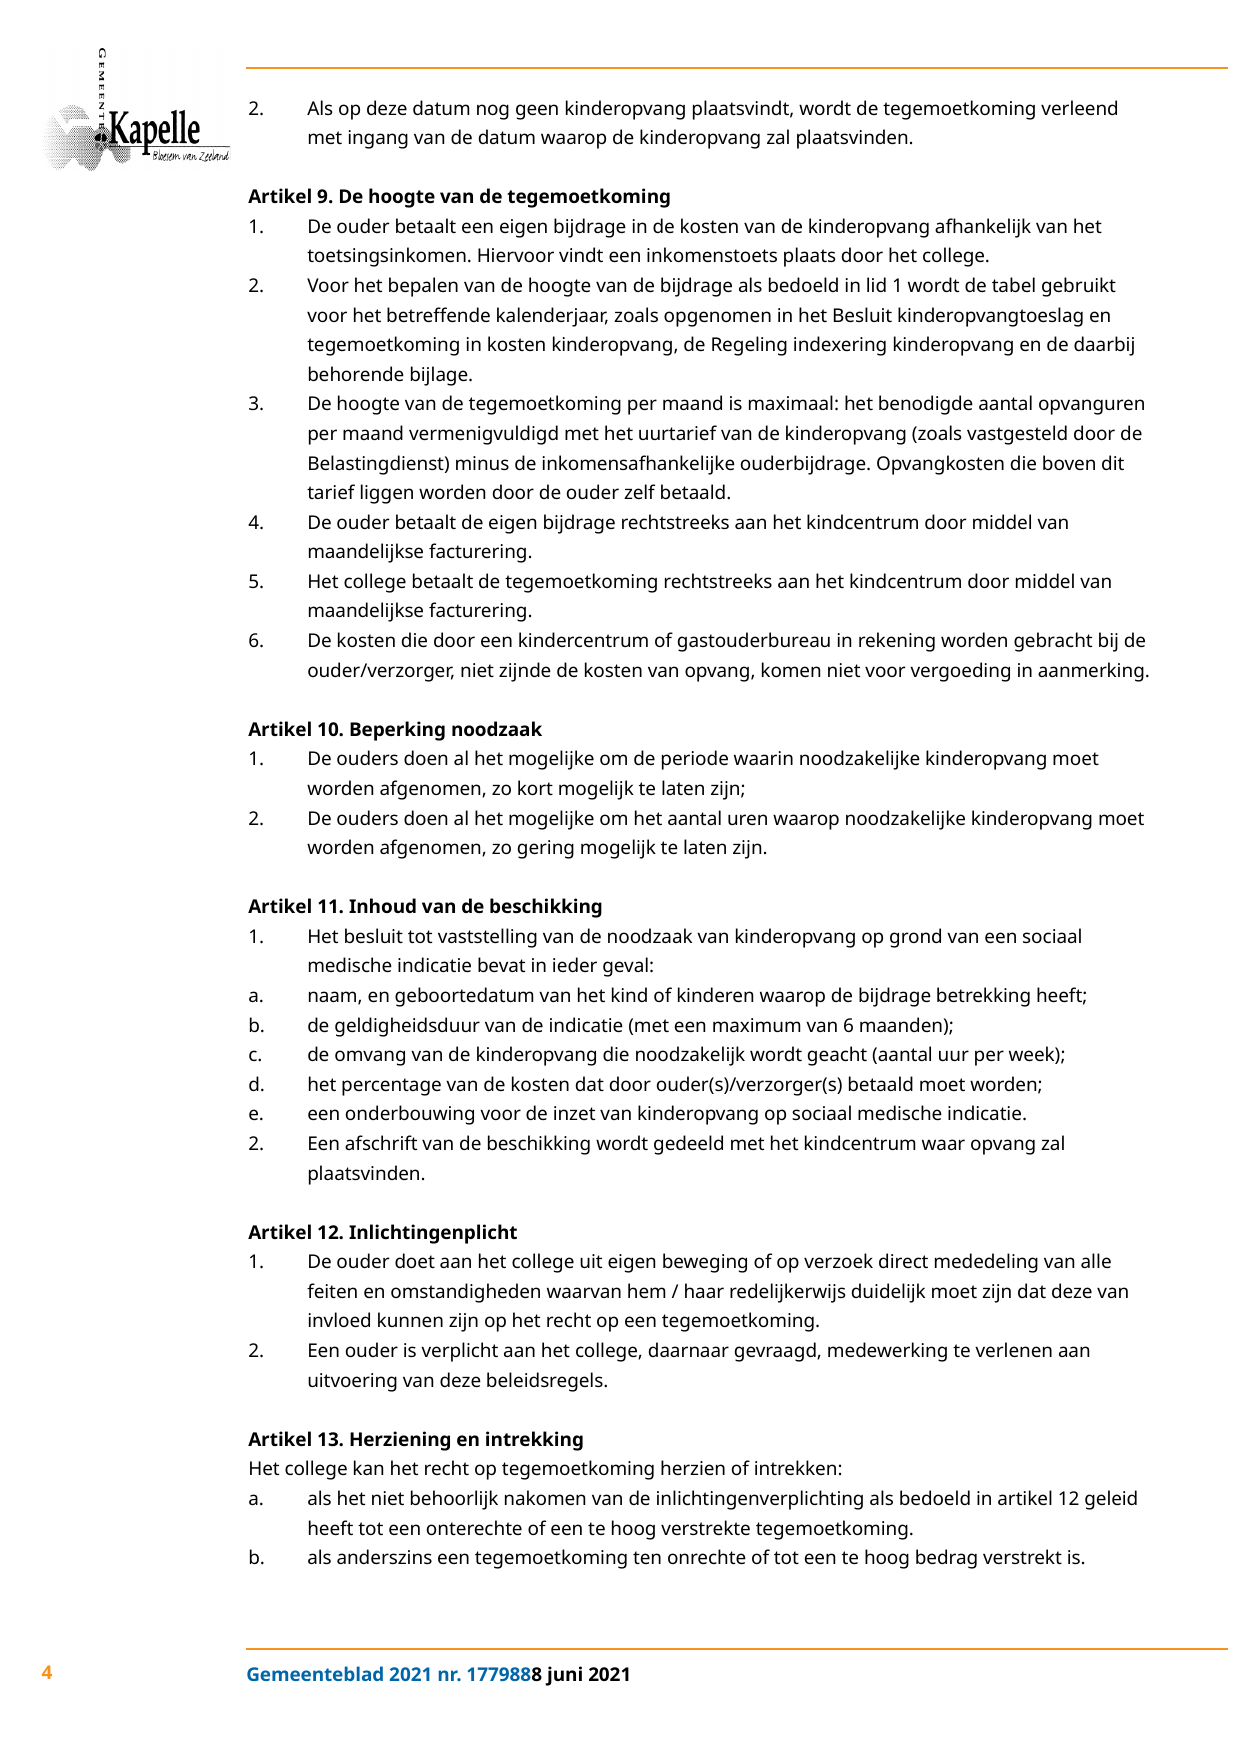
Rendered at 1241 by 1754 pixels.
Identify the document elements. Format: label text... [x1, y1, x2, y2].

list naam, en geboortedatum van het kind of kinderen waarop de bijdrage betrekking heeft; [248, 982, 1152, 1008]
list Het college betaalt de tegemoetkoming rechtstreeks aan het kindcentrum door middel van maandelijkse facturering. [248, 568, 1152, 623]
text Artikel 11. Inhoud van de beschikking [248, 893, 1152, 919]
list De ouder doet aan het college uit eigen beweging of op verzoek direct mededeling van alle feiten en omstandigheden waarvan hem / haar redelijkerwijs duidelijk moet zijn dat deze van invloed kunnen zijn op het recht op een tegemoetkoming. [248, 1248, 1152, 1333]
list De ouders doen al het mogelijke om de periode waarin noodzakelijke kinderopvang moet worden afgenomen, zo kort mogelijk te laten zijn; [248, 746, 1152, 801]
text Het college kan het recht op tegemoetkoming herzien of intrekken: [248, 1456, 1152, 1481]
list Het besluit tot vaststelling van de noodzaak van kinderopvang op grond van een sociaal medische indicatie bevat in ieder geval: [248, 923, 1152, 978]
list als anderszins een tegemoetkoming ten onrechte of tot een te hoog bedrag verstrekt is. [248, 1544, 1152, 1570]
text Artikel 10. Beperking noodzaak [248, 716, 1152, 742]
list Een afschrift van de beschikking wordt gedeeld met het kindcentrum waar opvang zal plaatsvinden. [248, 1130, 1152, 1186]
picture [41, 47, 231, 172]
list als het niet behoorlijk nakomen van de inlichtingenverplichting als bedoeld in artikel 12 geleid heeft tot een onterechte of een te hoog verstrekte tegemoetkoming. [248, 1485, 1152, 1541]
list de geldigheidsduur van de indicatie (met een maximum van 6 maanden); [248, 1012, 1152, 1038]
list een onderbouwing voor de inzet van kinderopvang op sociaal medische indicatie. [248, 1101, 1152, 1126]
list het percentage van de kosten dat door ouder(s)/verzorger(s) betaald moet worden; [248, 1071, 1152, 1097]
list Als op deze datum nog geen kinderopvang plaatsvindt, wordt de tegemoetkoming verleend met ingang van de datum waarop de kinderopvang zal plaatsvinden. [248, 95, 1152, 150]
list De hoogte van de tegemoetkoming per maand is maximaal: het benodigde aantal opvanguren per maand vermenigvuldigd met het uurtarief van de kinderopvang (zoals vastgesteld door de Belastingdienst) minus de inkomensafhankelijke ouderbijdrage. Opvangkosten die boven dit tarief liggen worden door de ouder zelf betaald. [248, 391, 1152, 505]
list Voor het bepalen van de hoogte van de bijdrage als bedoeld in lid 1 wordt de tabel gebruikt voor het betreffende kalenderjaar, zoals opgenomen in het Besluit kinderopvangtoeslag en tegemoetkoming in kosten kinderopvang, de Regeling indexering kinderopvang en de daarbij behorende bijlage. [248, 272, 1152, 387]
list de omvang van de kinderopvang die noodzakelijk wordt geacht (aantal uur per week); [248, 1041, 1152, 1067]
text Artikel 9. De hoogte van de tegemoetkoming [248, 183, 1152, 209]
list De ouder betaalt een eigen bijdrage in de kosten van de kinderopvang afhankelijk van het toetsingsinkomen. Hiervoor vindt een inkomenstoets plaats door het college. [248, 213, 1152, 268]
text Artikel 12. Inlichtingenplicht [248, 1219, 1152, 1245]
text Artikel 13. Herziening en intrekking [248, 1426, 1152, 1452]
list De kosten die door een kindercentrum of gastouderbureau in rekening worden gebracht bij de ouder/verzorger, niet zijnde de kosten van opvang, komen niet voor vergoeding in aanmerking. [248, 627, 1152, 683]
list Een ouder is verplicht aan het college, daarnaar gevraagd, medewerking te verlenen aan uitvoering van deze beleidsregels. [248, 1337, 1152, 1393]
list De ouder betaalt de eigen bijdrage rechtstreeks aan het kindcentrum door middel van maandelijkse facturering. [248, 509, 1152, 564]
list De ouders doen al het mogelijke om het aantal uren waarop noodzakelijke kinderopvang moet worden afgenomen, zo gering mogelijk te laten zijn. [248, 805, 1152, 860]
